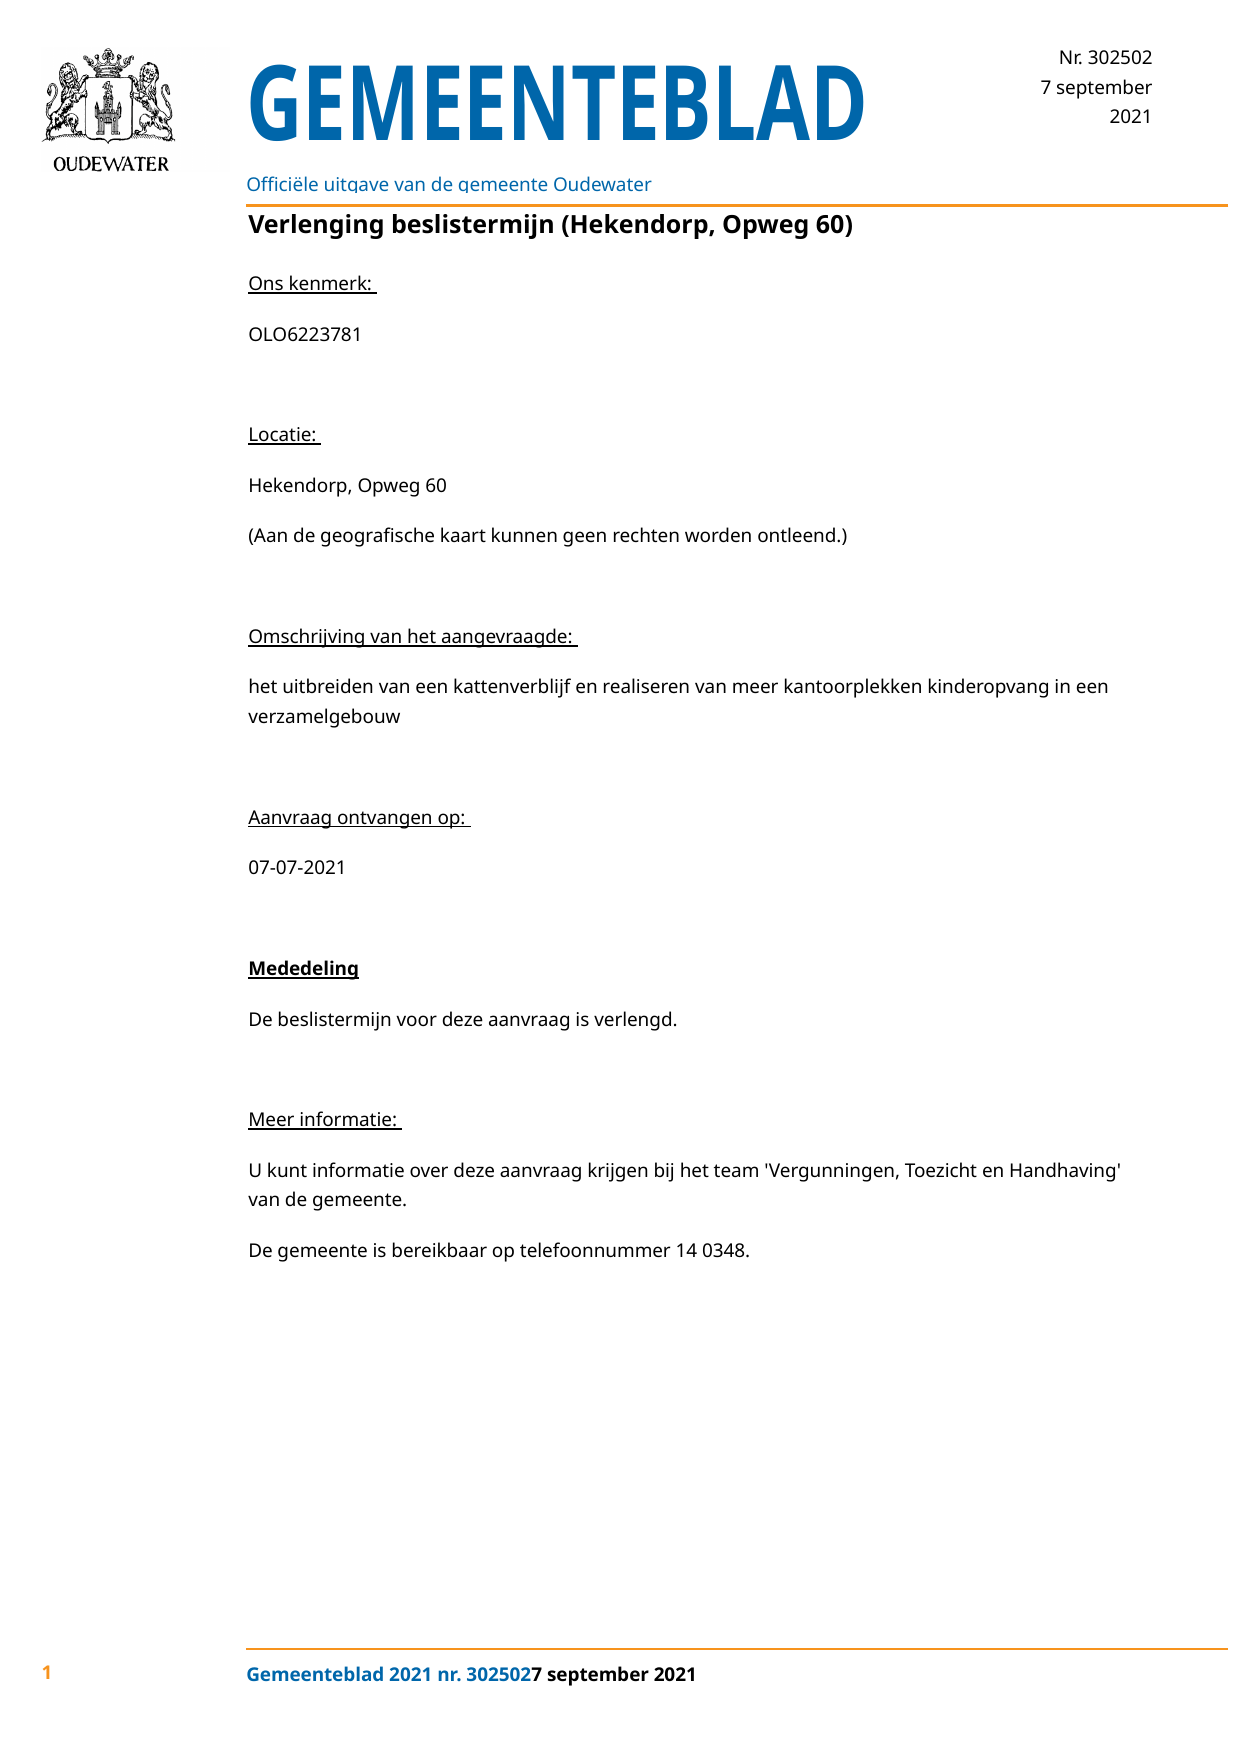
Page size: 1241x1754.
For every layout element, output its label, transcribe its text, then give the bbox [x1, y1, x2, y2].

text OLO6223781 [248, 321, 1152, 346]
text Omschrijving van het aangevraagde: [248, 623, 1152, 649]
text 07-07-2021 [248, 854, 1152, 880]
text Mededeling [248, 955, 1152, 981]
text Aanvraag ontvangen op: [248, 804, 1152, 830]
text Hekendorp, Opweg 60 [248, 472, 1152, 498]
text Locatie: [248, 422, 1152, 447]
text Verlenging beslistermijn (Hekendorp, Opweg 60) [248, 207, 1152, 241]
text het uitbreiden van een kattenverblijf en realiseren van meer kantoorplekken kinderopvang in een verzamelgebouw [248, 674, 1152, 729]
text De beslistermijn voor deze aanvraag is verlengd. [248, 1006, 1152, 1031]
text Meer informatie: [248, 1107, 1152, 1132]
text De gemeente is bereikbaar op telefoonnummer 14 0348. [248, 1237, 1152, 1263]
text U kunt informatie over deze aanvraag krijgen bij het team 'Vergunningen, Toezicht en Handhaving' van de gemeente. [248, 1157, 1152, 1212]
text (Aan de geografische kaart kunnen geen rechten worden ontleend.) [248, 522, 1152, 548]
picture [41, 47, 231, 172]
text Ons kenmerk: [248, 270, 1152, 296]
